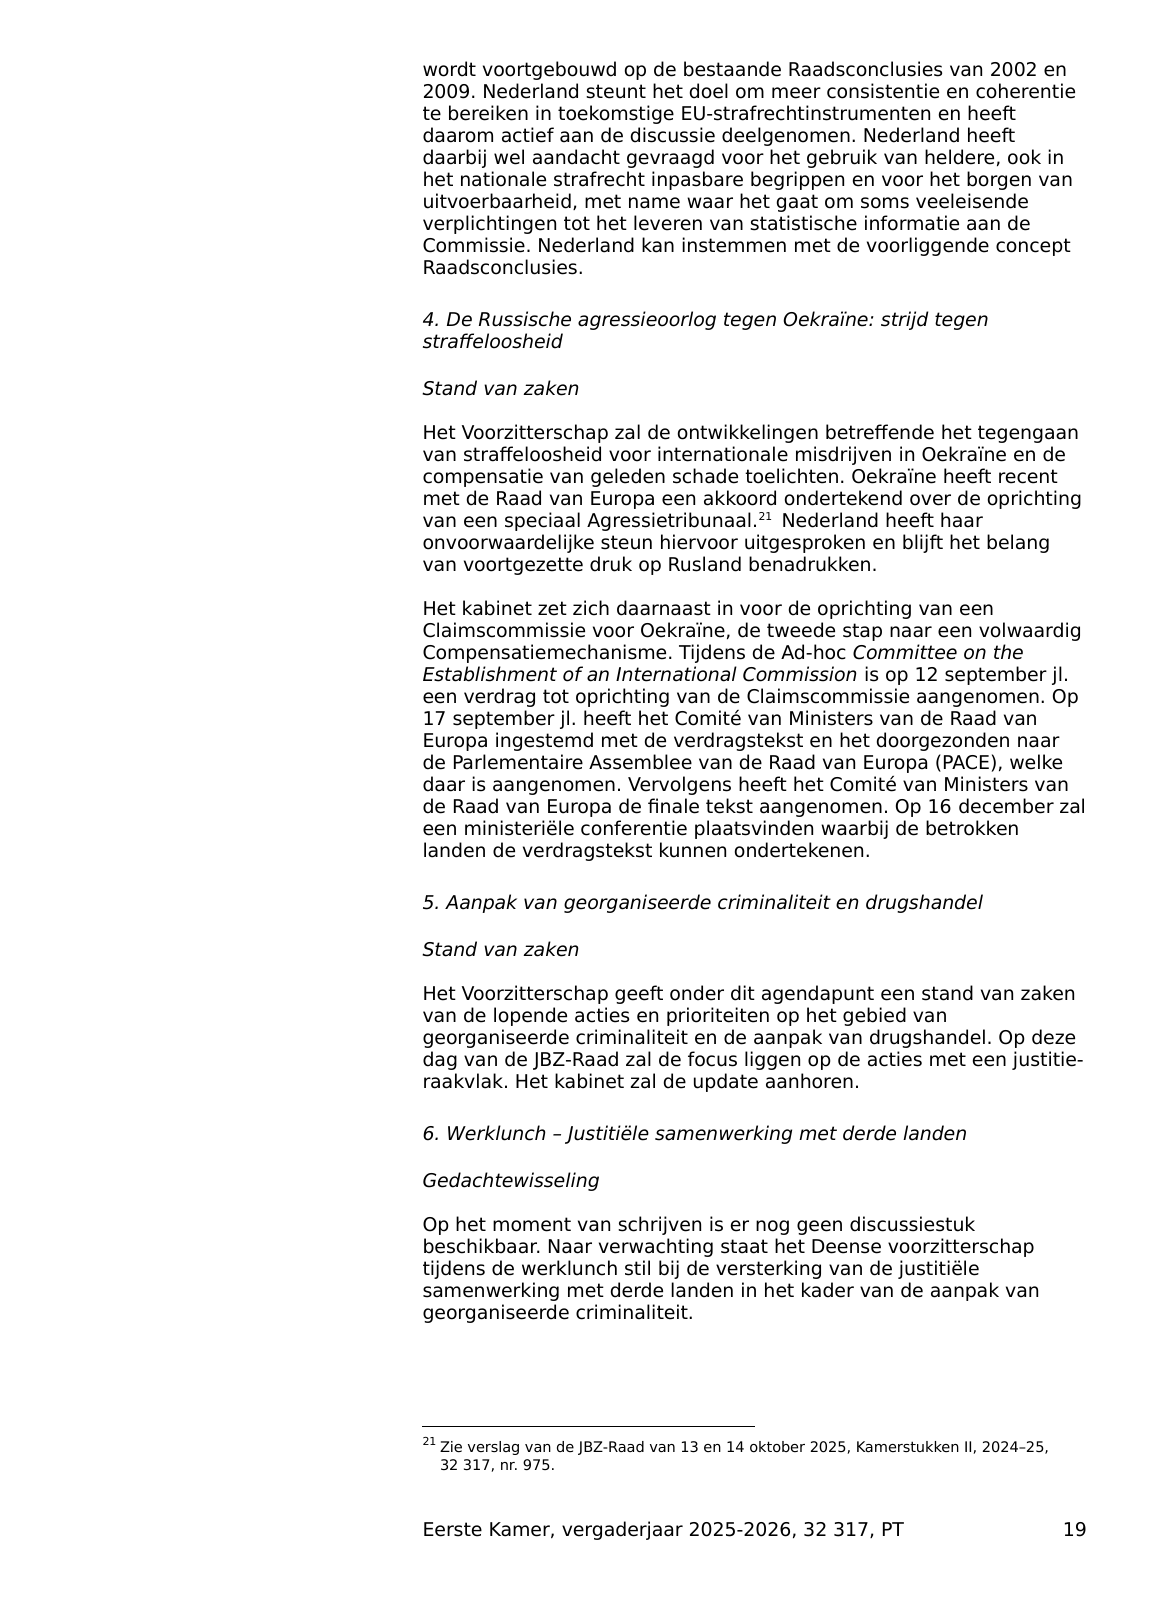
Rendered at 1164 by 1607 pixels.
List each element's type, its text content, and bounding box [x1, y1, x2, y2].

text Het kabinet zet zich daarnaast in voor de oprichting van een Claimscommissie voor Oekraïne, de tweede stap naar een volwaardig Compensatiemechanisme. Tijdens de Ad-hoc Committee on the Establishment of an International Commission is op 12 september jl. een verdrag tot oprichting van de Claimscommissie aangenomen. Op 17 september jl. heeft het Comité van Ministers van de Raad van Europa ingestemd met de verdragstekst en het doorgezonden naar de Parlementaire Assemblee van de Raad van Europa (PACE), welke daar is aangenomen. Vervolgens heeft het Comité van Ministers van de Raad van Europa de finale tekst aangenomen. Op 16 december zal een ministeriële conferentie plaatsvinden waarbij de betrokken landen de verdragstekst kunnen ondertekenen. [422, 598, 1087, 862]
subtitle 5. Aanpak van georganiseerde criminaliteit en drugshandel [422, 892, 1087, 914]
text wordt voortgebouwd op de bestaande Raadsconclusies van 2002 en 2009. Nederland steunt het doel om meer consistentie en coherentie te bereiken in toekomstige EU-strafrechtinstrumenten en heeft daarom actief aan de discussie deelgenomen. Nederland heeft daarbij wel aandacht gevraagd voor het gebruik van heldere, ook in het nationale strafrecht inpasbare begrippen en voor het borgen van uitvoerbaarheid, met name waar het gaat om soms veeleisende verplichtingen tot het leveren van statistische informatie aan de Commissie. Nederland kan instemmen met de voorliggende concept Raadsconclusies. [422, 59, 1087, 279]
text Zie verslag van de JBZ-Raad van 13 en 14 oktober 2025, Kamerstukken II, 2024–25, 32 317, nr. 975. [422, 1435, 1087, 1474]
text Op het moment van schrijven is er nog geen discussiestuk beschikbaar. Naar verwachting staat het Deense voorzitterschap tijdens de werklunch stil bij de versterking van de justitiële samenwerking met derde landen in het kader van de aanpak van georganiseerde criminaliteit. [422, 1214, 1087, 1324]
subtitle 4. De Russische agressieoorlog tegen Oekraïne: strijd tegen straffeloosheid [422, 309, 1087, 353]
text Het Voorzitterschap zal de ontwikkelingen betreffende het tegengaan van straffeloosheid voor internationale misdrijven in Oekraïne en de compensatie van geleden schade toelichten. Oekraïne heeft recent met de Raad van Europa een akkoord ondertekend over de oprichting van een speciaal Agressietribunaal. Nederland heeft haar onvoorwaardelijke steun hiervoor uitgesproken en blijft het belang van voortgezette druk op Rusland benadrukken. [422, 422, 1087, 576]
subtitle Stand van zaken [422, 378, 1087, 400]
subtitle Gedachtewisseling [422, 1170, 1087, 1192]
text Het Voorzitterschap geeft onder dit agendapunt een stand van zaken van de lopende acties en prioriteiten op het gebied van georganiseerde criminaliteit en de aanpak van drugshandel. Op deze dag van de JBZ-Raad zal de focus liggen op de acties met een justitie-raakvlak. Het kabinet zal de update aanhoren. [422, 983, 1087, 1093]
subtitle 6. Werklunch – Justitiële samenwerking met derde landen [422, 1123, 1087, 1145]
subtitle Stand van zaken [422, 939, 1087, 961]
